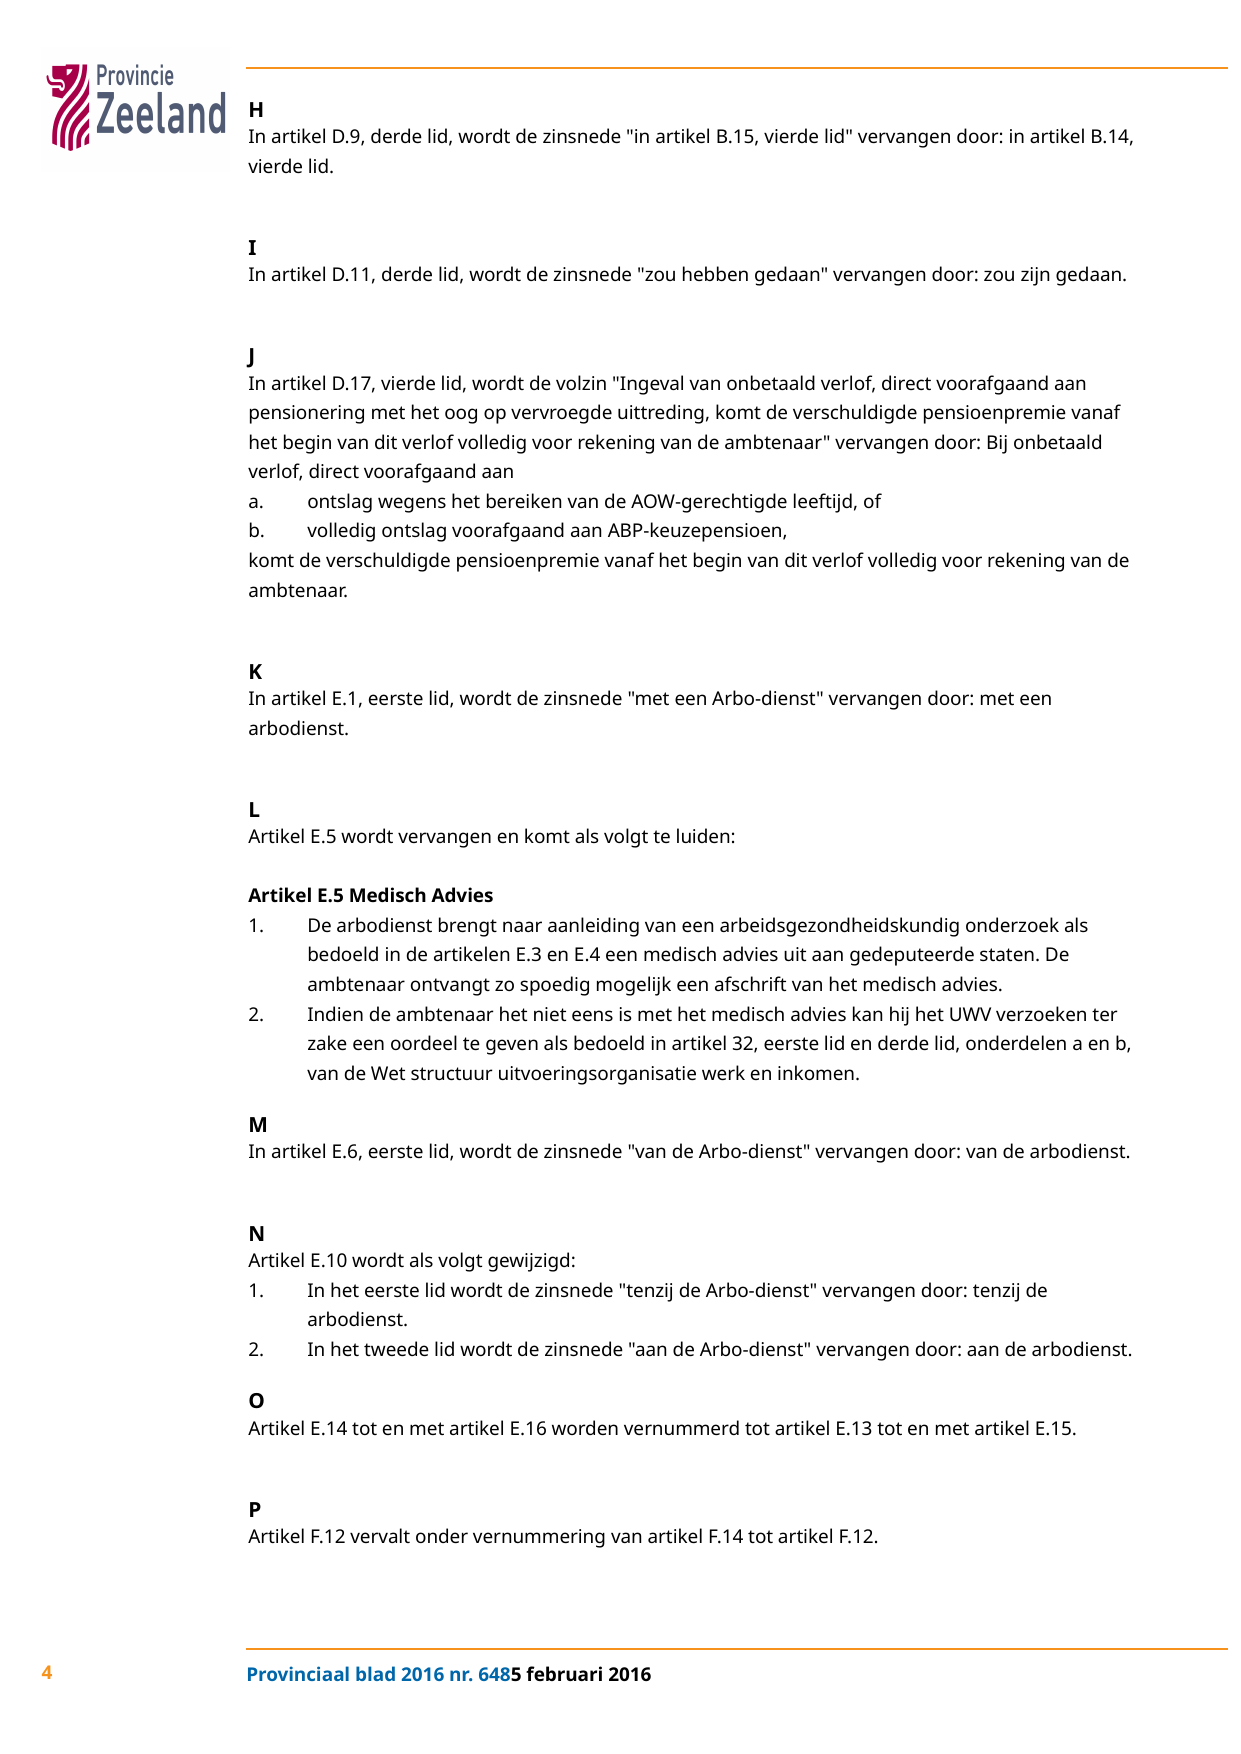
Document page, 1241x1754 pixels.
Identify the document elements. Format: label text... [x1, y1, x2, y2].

text In artikel E.1, eerste lid, wordt de zinsnede "met een Arbo-dienst" vervangen door: met een arbodienst. [248, 685, 1152, 741]
text P [248, 1495, 1152, 1523]
text J [248, 341, 1152, 370]
text Artikel E.10 wordt als volgt gewijzigd: [248, 1247, 1152, 1273]
text N [248, 1219, 1152, 1247]
list Indien de ambtenaar het niet eens is met het medisch advies kan hij het UWV verzoeken ter zake een oordeel te geven als bedoeld in artikel 32, eerste lid en derde lid, onderdelen a en b, van de Wet structuur uitvoeringsorganisatie werk en inkomen. [248, 1001, 1152, 1086]
text In artikel D.9, derde lid, wordt de zinsnede "in artikel B.15, vierde lid" vervangen door: in artikel B.14, vierde lid. [248, 123, 1152, 178]
text H [248, 95, 1152, 123]
picture [41, 47, 231, 172]
text M [248, 1110, 1152, 1139]
text Artikel F.12 vervalt onder vernummering van artikel F.14 tot artikel F.12. [248, 1523, 1152, 1549]
text Artikel E.5 wordt vervangen en komt als volgt te luiden: [248, 823, 1152, 849]
list volledig ontslag voorafgaand aan ABP-keuzepensioen, [248, 518, 1152, 543]
list In het eerste lid wordt de zinsnede "tenzij de Arbo-dienst" vervangen door: tenzij de arbodienst. [248, 1277, 1152, 1332]
text komt de verschuldigde pensioenpremie vanaf het begin van dit verlof volledig voor rekening van de ambtenaar. [248, 547, 1152, 602]
text K [248, 657, 1152, 685]
text O [248, 1386, 1152, 1415]
text I [248, 233, 1152, 261]
text L [248, 795, 1152, 823]
list De arbodienst brengt naar aanleiding van een arbeidsgezondheidskundig onderzoek als bedoeld in de artikelen E.3 en E.4 een medisch advies uit aan gedeputeerde staten. De ambtenaar ontvangt zo spoedig mogelijk een afschrift van het medisch advies. [248, 912, 1152, 997]
list ontslag wegens het bereiken van de AOW-gerechtigde leeftijd, of [248, 488, 1152, 514]
list In het tweede lid wordt de zinsnede "aan de Arbo-dienst" vervangen door: aan de arbodienst. [248, 1336, 1152, 1362]
text In artikel E.6, eerste lid, wordt de zinsnede "van de Arbo-dienst" vervangen door: van de arbodienst. [248, 1139, 1152, 1164]
text In artikel D.17, vierde lid, wordt de volzin "Ingeval van onbetaald verlof, direct voorafgaand aan pensionering met het oog op vervroegde uittreding, komt de verschuldigde pensioenpremie vanaf het begin van dit verlof volledig voor rekening van de ambtenaar" vervangen door: Bij onbetaald verlof, direct voorafgaand aan [248, 370, 1152, 484]
text In artikel D.11, derde lid, wordt de zinsnede "zou hebben gedaan" vervangen door: zou zijn gedaan. [248, 261, 1152, 287]
text Artikel E.5 Medisch Advies [248, 882, 1152, 908]
text Artikel E.14 tot en met artikel E.16 worden vernummerd tot artikel E.13 tot en met artikel E.15. [248, 1415, 1152, 1441]
